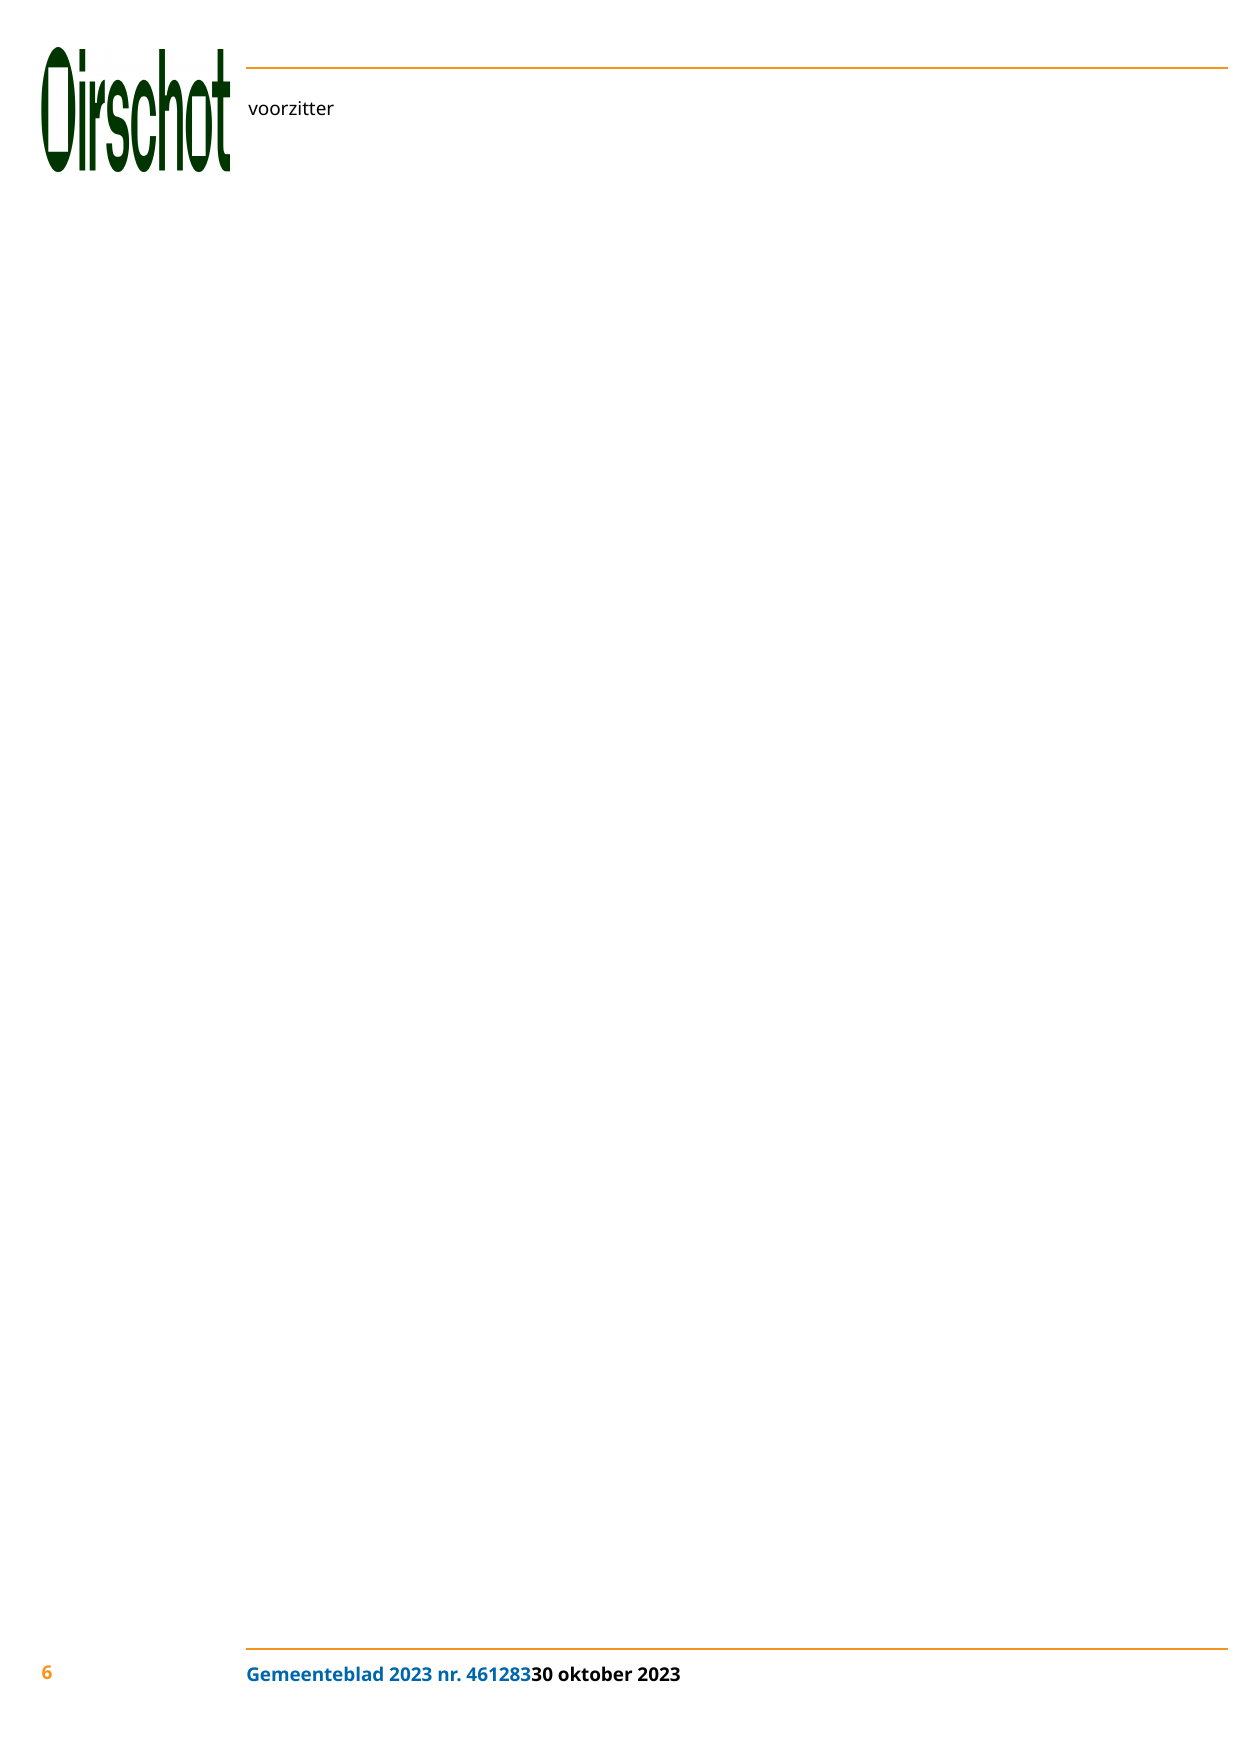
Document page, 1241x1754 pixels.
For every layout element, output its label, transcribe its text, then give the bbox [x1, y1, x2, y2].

picture [41, 47, 231, 172]
text voorzitter [248, 95, 1152, 121]
